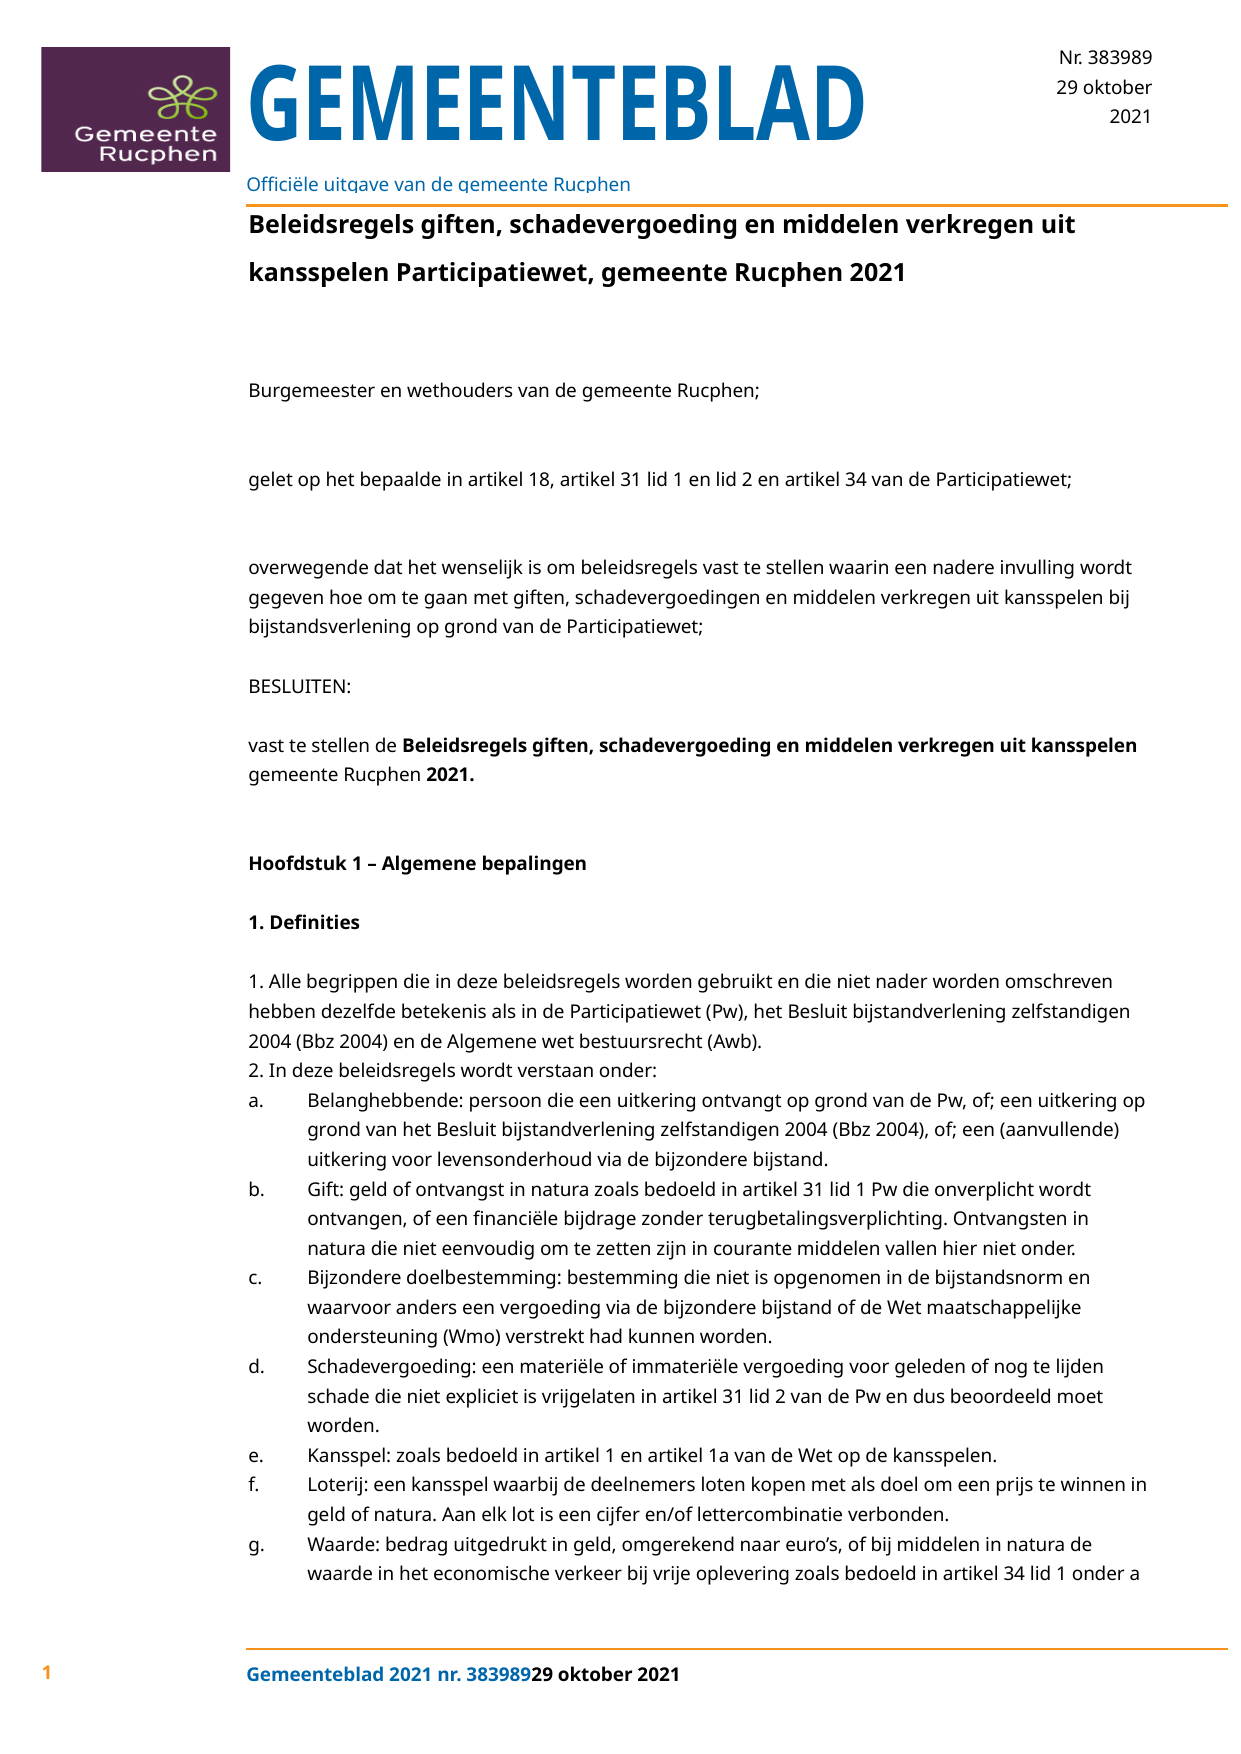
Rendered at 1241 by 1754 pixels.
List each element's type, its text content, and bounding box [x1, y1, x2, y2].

text BESLUITEN: [248, 673, 1152, 699]
list Bijzondere doelbestemming: bestemming die niet is opgenomen in de bijstandsnorm en waarvoor anders een vergoeding via de bijzondere bijstand of de Wet maatschappelijke ondersteuning (Wmo) verstrekt had kunnen worden. [248, 1264, 1152, 1349]
list Waarde: bedrag uitgedrukt in geld, omgerekend naar euro’s, of bij middelen in natura de waarde in het economische verkeer bij vrije oplevering zoals bedoeld in artikel 34 lid 1 onder a [248, 1531, 1152, 1586]
text gelet op het bepaalde in artikel 18, artikel 31 lid 1 en lid 2 en artikel 34 van de Participatiewet; [248, 466, 1152, 492]
list Kansspel: zoals bedoeld in artikel 1 en artikel 1a van de Wet op de kansspelen. [248, 1442, 1152, 1468]
text 1. Definities [248, 909, 1152, 935]
text Burgemeester en wethouders van de gemeente Rucphen; [248, 377, 1152, 403]
list Loterij: een kansspel waarbij de deelnemers loten kopen met als doel om een prijs te winnen in geld of natura. Aan elk lot is een cijfer en/of lettercombinatie verbonden. [248, 1472, 1152, 1527]
text overwegende dat het wenselijk is om beleidsregels vast te stellen waarin een nadere invulling wordt gegeven hoe om te gaan met giften, schadevergoedingen en middelen verkregen uit kansspelen bij bijstandsverlening op grond van de Participatiewet; [248, 554, 1152, 639]
list Schadevergoeding: een materiële of immateriële vergoeding voor geleden of nog te lijden schade die niet expliciet is vrijgelaten in artikel 31 lid 2 van de Pw en dus beoordeeld moet worden. [248, 1353, 1152, 1438]
picture [41, 47, 231, 172]
text 1. Alle begrippen die in deze beleidsregels worden gebruikt en die niet nader worden omschreven hebben dezelfde betekenis als in de Participatiewet (Pw), het Besluit bijstandverlening zelfstandigen 2004 (Bbz 2004) en de Algemene wet bestuursrecht (Awb). [248, 969, 1152, 1054]
list Gift: geld of ontvangst in natura zoals bedoeld in artikel 31 lid 1 Pw die onverplicht wordt ontvangen, of een financiële bijdrage zonder terugbetalingsverplichting. Ontvangsten in natura die niet eenvoudig om te zetten zijn in courante middelen vallen hier niet onder. [248, 1176, 1152, 1261]
text vast te stellen de Beleidsregels giften, schadevergoeding en middelen verkregen uit kansspelen gemeente Rucphen 2021. [248, 732, 1152, 787]
list Belanghebbende: persoon die een uitkering ontvangt op grond van de Pw, of; een uitkering op grond van het Besluit bijstandverlening zelfstandigen 2004 (Bbz 2004), of; een (aanvullende) uitkering voor levensonderhoud via de bijzondere bijstand. [248, 1087, 1152, 1172]
text 2. In deze beleidsregels wordt verstaan onder: [248, 1057, 1152, 1083]
text Hoofdstuk 1 – Algemene bepalingen [248, 850, 1152, 876]
text Beleidsregels giften, schadevergoeding en middelen verkregen uit kansspelen Participatiewet, gemeente Rucphen 2021 [248, 207, 1152, 288]
